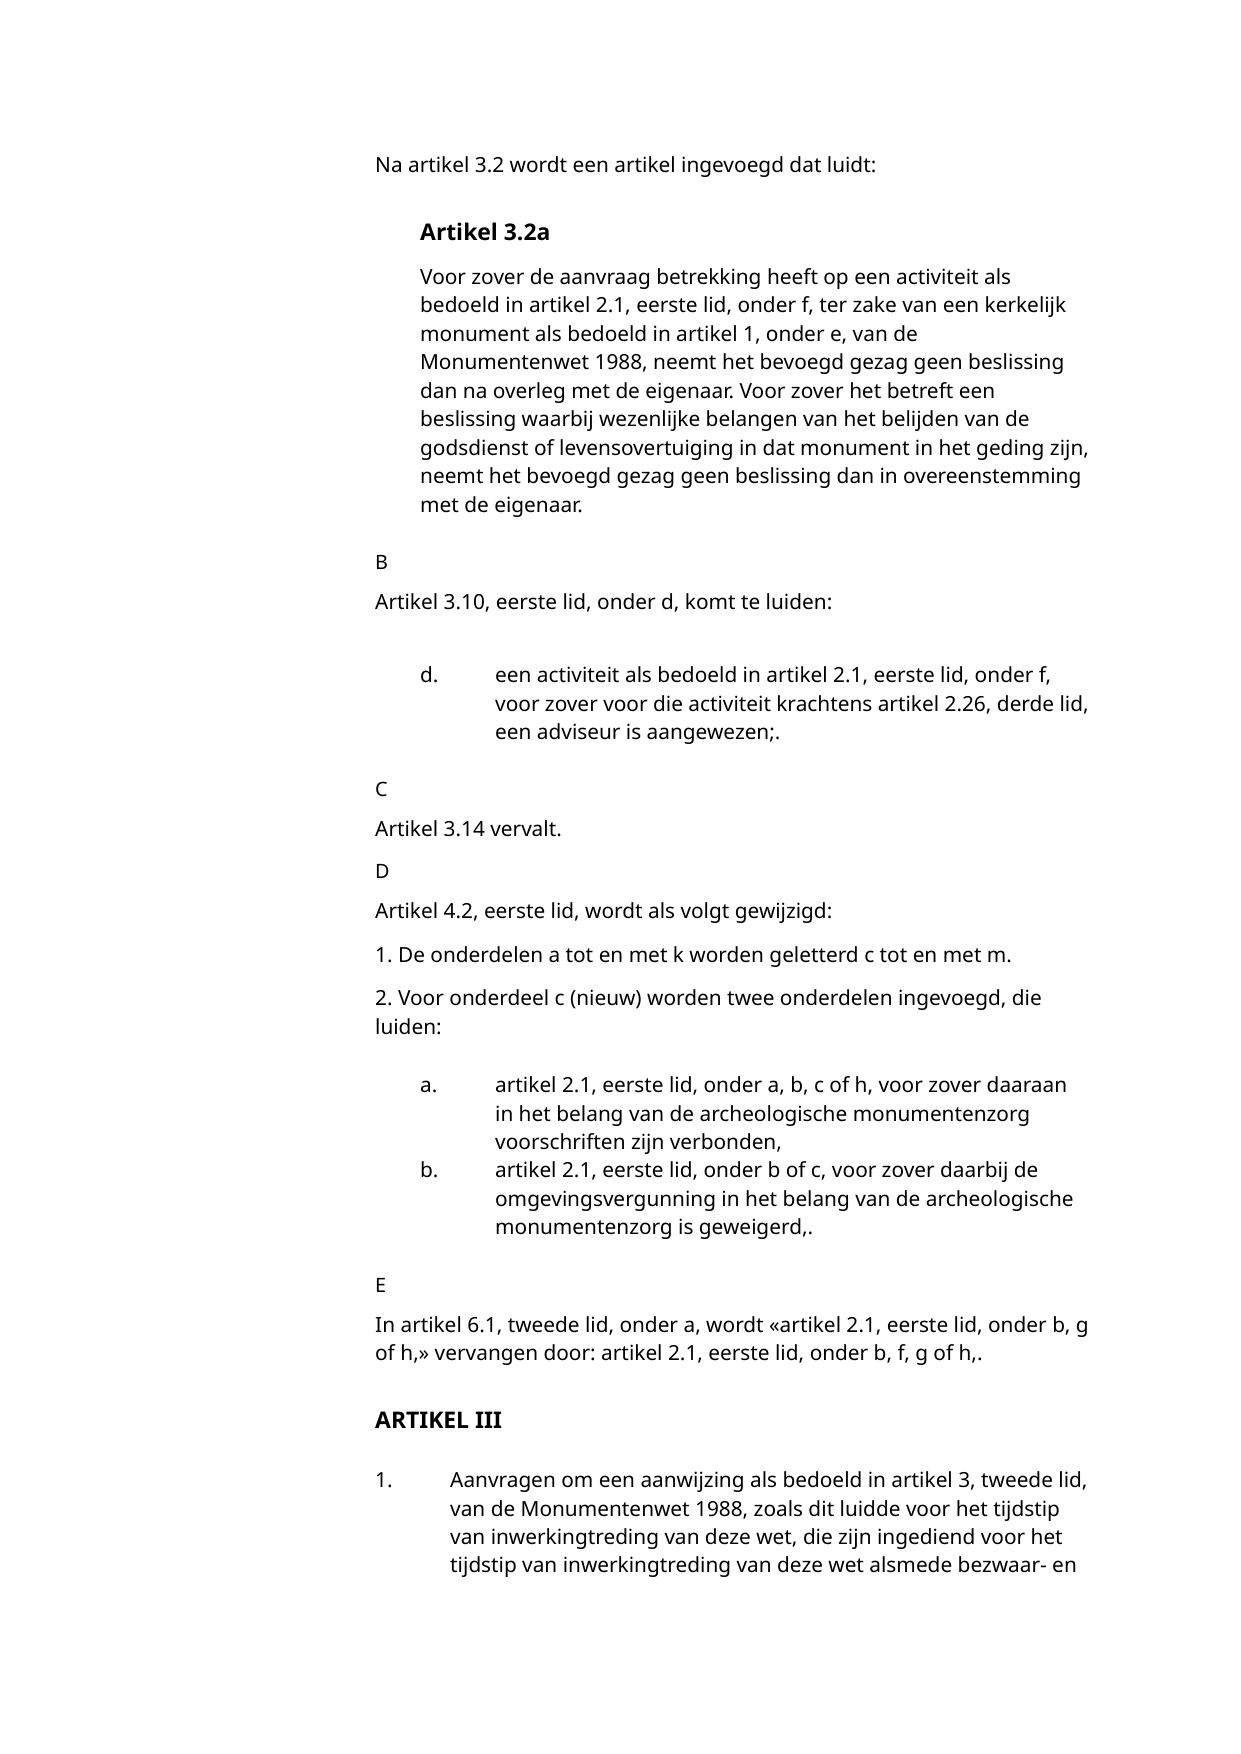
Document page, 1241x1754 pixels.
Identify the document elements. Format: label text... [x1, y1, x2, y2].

list artikel 2.1, eerste lid, onder a, b, c of h, voor zover daaraan in het belang van de archeologische monumentenzorg voorschriften zijn verbonden, [420, 1070, 1090, 1156]
list artikel 2.1, eerste lid, onder b of c, voor zover daarbij de omgevingsvergunning in het belang van de archeologische monumentenzorg is geweigerd,. [420, 1156, 1090, 1241]
text B [375, 548, 1090, 575]
list een activiteit als bedoeld in artikel 2.1, eerste lid, onder f, voor zover voor die activiteit krachtens artikel 2.26, derde lid, een adviseur is aangewezen;. [420, 660, 1090, 746]
subtitle ARTIKEL III [375, 1404, 1090, 1435]
text Artikel 3.14 vervalt. [375, 814, 1090, 843]
text E [375, 1271, 1090, 1298]
text 2. Voor onderdeel c (nieuw) worden twee onderdelen ingevoegd, die luiden: [375, 983, 1090, 1040]
subtitle Artikel 3.2a [420, 216, 1090, 247]
text 1. De onderdelen a tot en met k worden geletterd c tot en met m. [375, 940, 1090, 968]
text Artikel 4.2, eerste lid, wordt als volgt gewijzigd: [375, 897, 1090, 925]
list Aanvragen om een aanwijzing als bedoeld in artikel 3, tweede lid, van de Monumentenwet 1988, zoals dit luidde voor het tijdstip van inwerkingtreding van deze wet, die zijn ingediend voor het tijdstip van inwerkingtreding van deze wet alsmede bezwaar- en [375, 1465, 1090, 1579]
text In artikel 6.1, tweede lid, onder a, wordt «artikel 2.1, eerste lid, onder b, g of h,» vervangen door: artikel 2.1, eerste lid, onder b, f, g of h,. [375, 1310, 1090, 1367]
text Voor zover de aanvraag betrekking heeft op een activiteit als bedoeld in artikel 2.1, eerste lid, onder f, ter zake van een kerkelijk monument als bedoeld in artikel 1, onder e, van de Monumentenwet 1988, neemt het bevoegd gezag geen beslissing dan na overleg met de eigenaar. Voor zover het betreft een beslissing waarbij wezenlijke belangen van het belijden van de godsdienst of levensovertuiging in dat monument in het geding zijn, neemt het bevoegd gezag geen beslissing dan in overeenstemming met de eigenaar. [420, 262, 1090, 518]
text Artikel 3.10, eerste lid, onder d, komt te luiden: [375, 587, 1090, 615]
text C [375, 776, 1090, 803]
text D [375, 858, 1090, 885]
text Na artikel 3.2 wordt een artikel ingevoegd dat luidt: [375, 150, 1090, 178]
